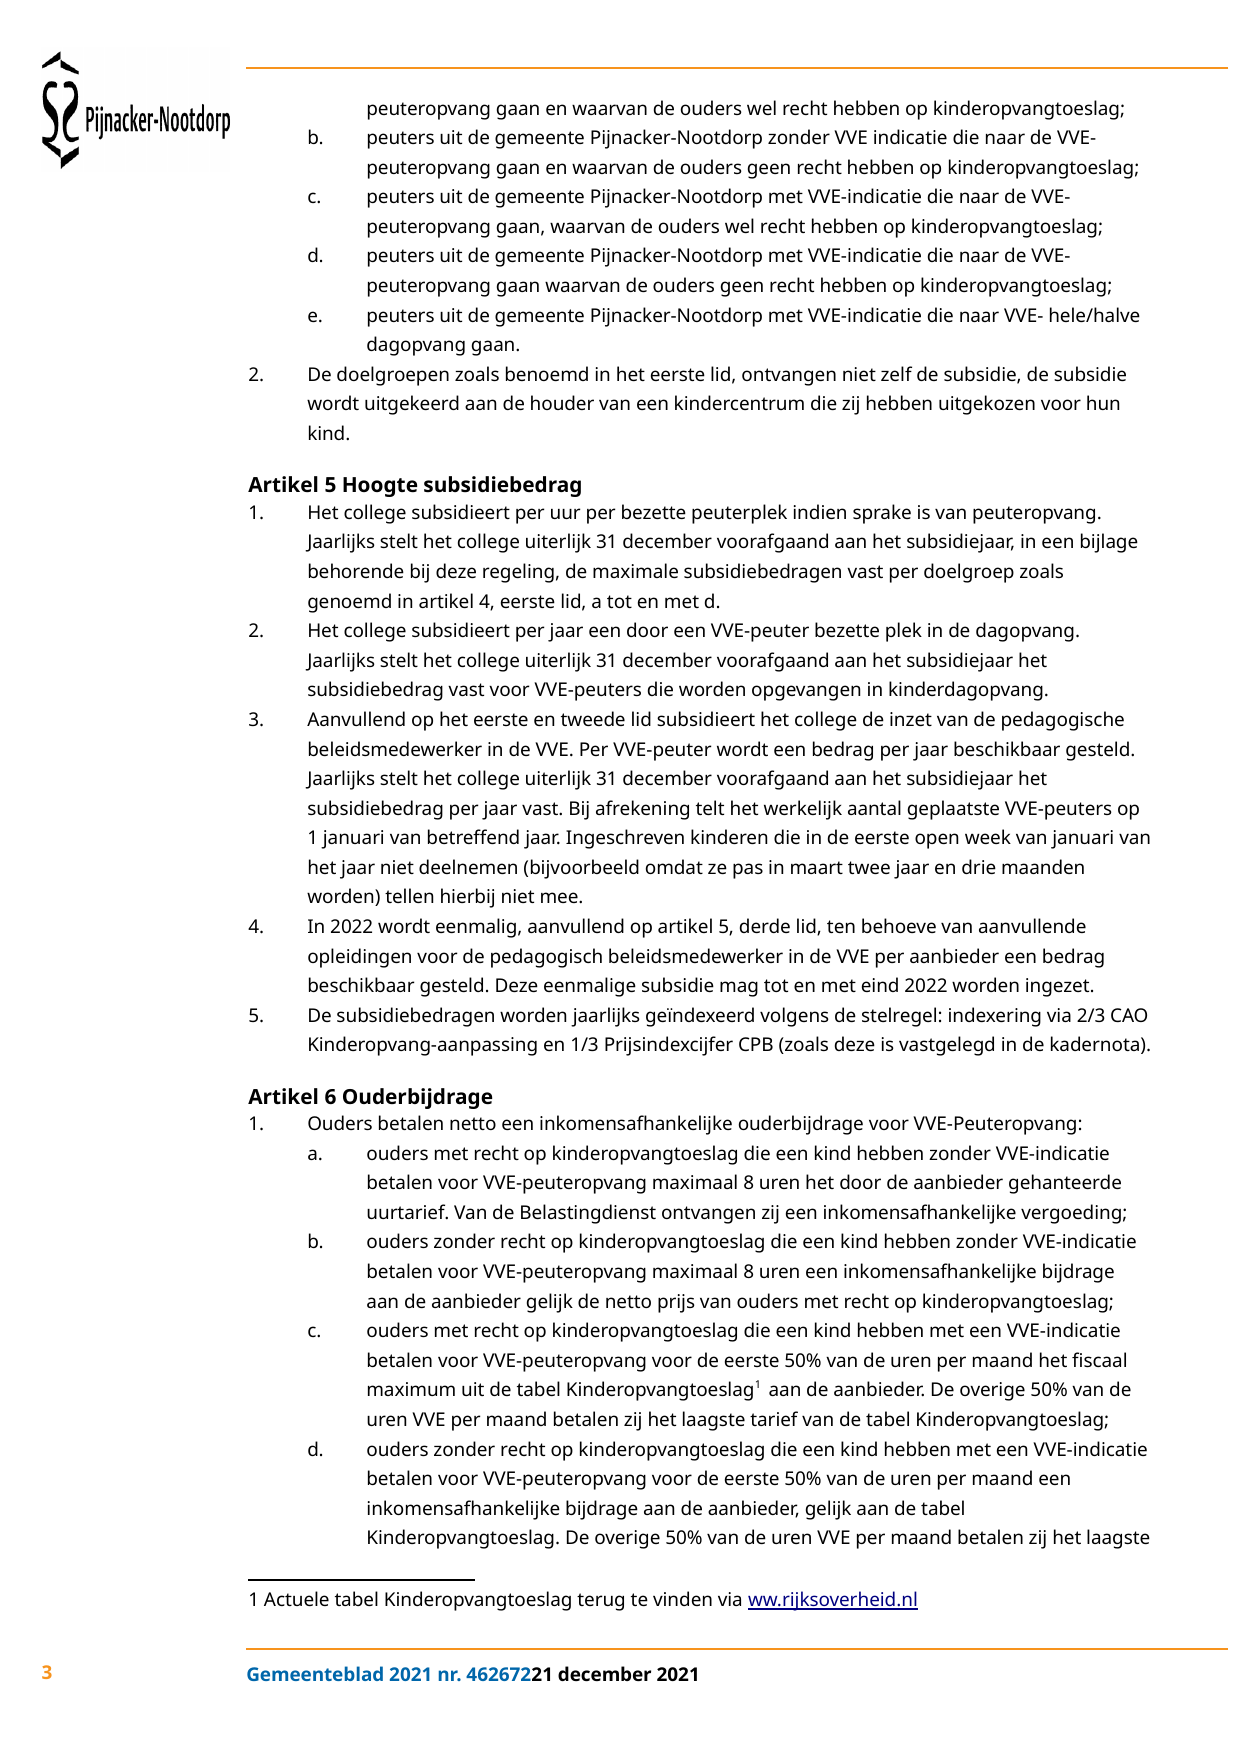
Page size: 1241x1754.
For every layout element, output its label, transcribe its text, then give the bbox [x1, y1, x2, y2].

list peuters uit de gemeente Pijnacker-Nootdorp met VVE-indicatie die naar de VVE-peuteropvang gaan waarvan de ouders geen recht hebben op kinderopvangtoeslag; [307, 243, 1152, 298]
list Het college subsidieert per jaar een door een VVE-peuter bezette plek in de dagopvang. Jaarlijks stelt het college uiterlijk 31 december voorafgaand aan het subsidiejaar het subsidiebedrag vast voor VVE-peuters die worden opgevangen in kinderdagopvang. [248, 617, 1152, 702]
list ouders zonder recht op kinderopvangtoeslag die een kind hebben zonder VVE-indicatie betalen voor VVE-peuteropvang maximaal 8 uren een inkomensafhankelijke bijdrage aan de aanbieder gelijk de netto prijs van ouders met recht op kinderopvangtoeslag; [307, 1229, 1152, 1314]
list ouders zonder recht op kinderopvangtoeslag die een kind hebben met een VVE-indicatie betalen voor VVE-peuteropvang voor de eerste 50% van de uren per maand een inkomensafhankelijke bijdrage aan de aanbieder, gelijk aan de tabel Kinderopvangtoeslag. De overige 50% van de uren VVE per maand betalen zij het laagste [307, 1436, 1152, 1550]
list peuters uit de gemeente Pijnacker-Nootdorp met VVE-indicatie die naar de VVE-peuteropvang gaan, waarvan de ouders wel recht hebben op kinderopvangtoeslag; [307, 183, 1152, 239]
list ouders met recht op kinderopvangtoeslag die een kind hebben zonder VVE-indicatie betalen voor VVE-peuteropvang maximaal 8 uren het door de aanbieder gehanteerde uurtarief. Van de Belastingdienst ontvangen zij een inkomensafhankelijke vergoeding; [307, 1140, 1152, 1225]
list Ouders betalen netto een inkomensafhankelijke ouderbijdrage voor VVE-Peuteropvang: [248, 1110, 1152, 1136]
text Artikel 5 Hoogte subsidiebedrag [248, 471, 1152, 499]
picture [41, 47, 231, 172]
text Artikel 6 Ouderbijdrage [248, 1082, 1152, 1110]
list Aanvullend op het eerste en tweede lid subsidieert het college de inzet van de pedagogische beleidsmedewerker in de VVE. Per VVE-peuter wordt een bedrag per jaar beschikbaar gesteld. Jaarlijks stelt het college uiterlijk 31 december voorafgaand aan het subsidiejaar het subsidiebedrag per jaar vast. Bij afrekening telt het werkelijk aantal geplaatste VVE-peuters op 1 januari van betreffend jaar. Ingeschreven kinderen die in de eerste open week van januari van het jaar niet deelnemen (bijvoorbeeld omdat ze pas in maart twee jaar en drie maanden worden) tellen hierbij niet mee. [248, 706, 1152, 909]
list ouders met recht op kinderopvangtoeslag die een kind hebben met een VVE-indicatie betalen voor VVE-peuteropvang voor de eerste 50% van de uren per maand het fiscaal maximum uit de tabel Kinderopvangtoeslag aan de aanbieder. De overige 50% van de uren VVE per maand betalen zij het laagste tarief van de tabel Kinderopvangtoeslag; [307, 1317, 1152, 1432]
list Het college subsidieert per uur per bezette peuterplek indien sprake is van peuteropvang. Jaarlijks stelt het college uiterlijk 31 december voorafgaand aan het subsidiejaar, in een bijlage behorende bij deze regeling, de maximale subsidiebedragen vast per doelgroep zoals genoemd in artikel 4, eerste lid, a tot en met d. [248, 499, 1152, 613]
list Actuele tabel Kinderopvangtoeslag terug te vinden via ww.rijksoverheid.nl [248, 1586, 1152, 1612]
list peuteropvang gaan en waarvan de ouders wel recht hebben op kinderopvangtoeslag; [307, 95, 1152, 121]
list peuters uit de gemeente Pijnacker-Nootdorp met VVE-indicatie die naar VVE- hele/halve dagopvang gaan. [307, 302, 1152, 357]
list In 2022 wordt eenmalig, aanvullend op artikel 5, derde lid, ten behoeve van aanvullende opleidingen voor de pedagogisch beleidsmedewerker in de VVE per aanbieder een bedrag beschikbaar gesteld. Deze eenmalige subsidie mag tot en met eind 2022 worden ingezet. [248, 913, 1152, 998]
list peuters uit de gemeente Pijnacker-Nootdorp zonder VVE indicatie die naar de VVE-peuteropvang gaan en waarvan de ouders geen recht hebben op kinderopvangtoeslag; [307, 124, 1152, 180]
list De doelgroepen zoals benoemd in het eerste lid, ontvangen niet zelf de subsidie, de subsidie wordt uitgekeerd aan de houder van een kindercentrum die zij hebben uitgekozen voor hun kind. [248, 361, 1152, 446]
list De subsidiebedragen worden jaarlijks geïndexeerd volgens de stelregel: indexering via 2/3 CAO Kinderopvang-aanpassing en 1/3 Prijsindexcijfer CPB (zoals deze is vastgelegd in de kadernota). [248, 1002, 1152, 1057]
